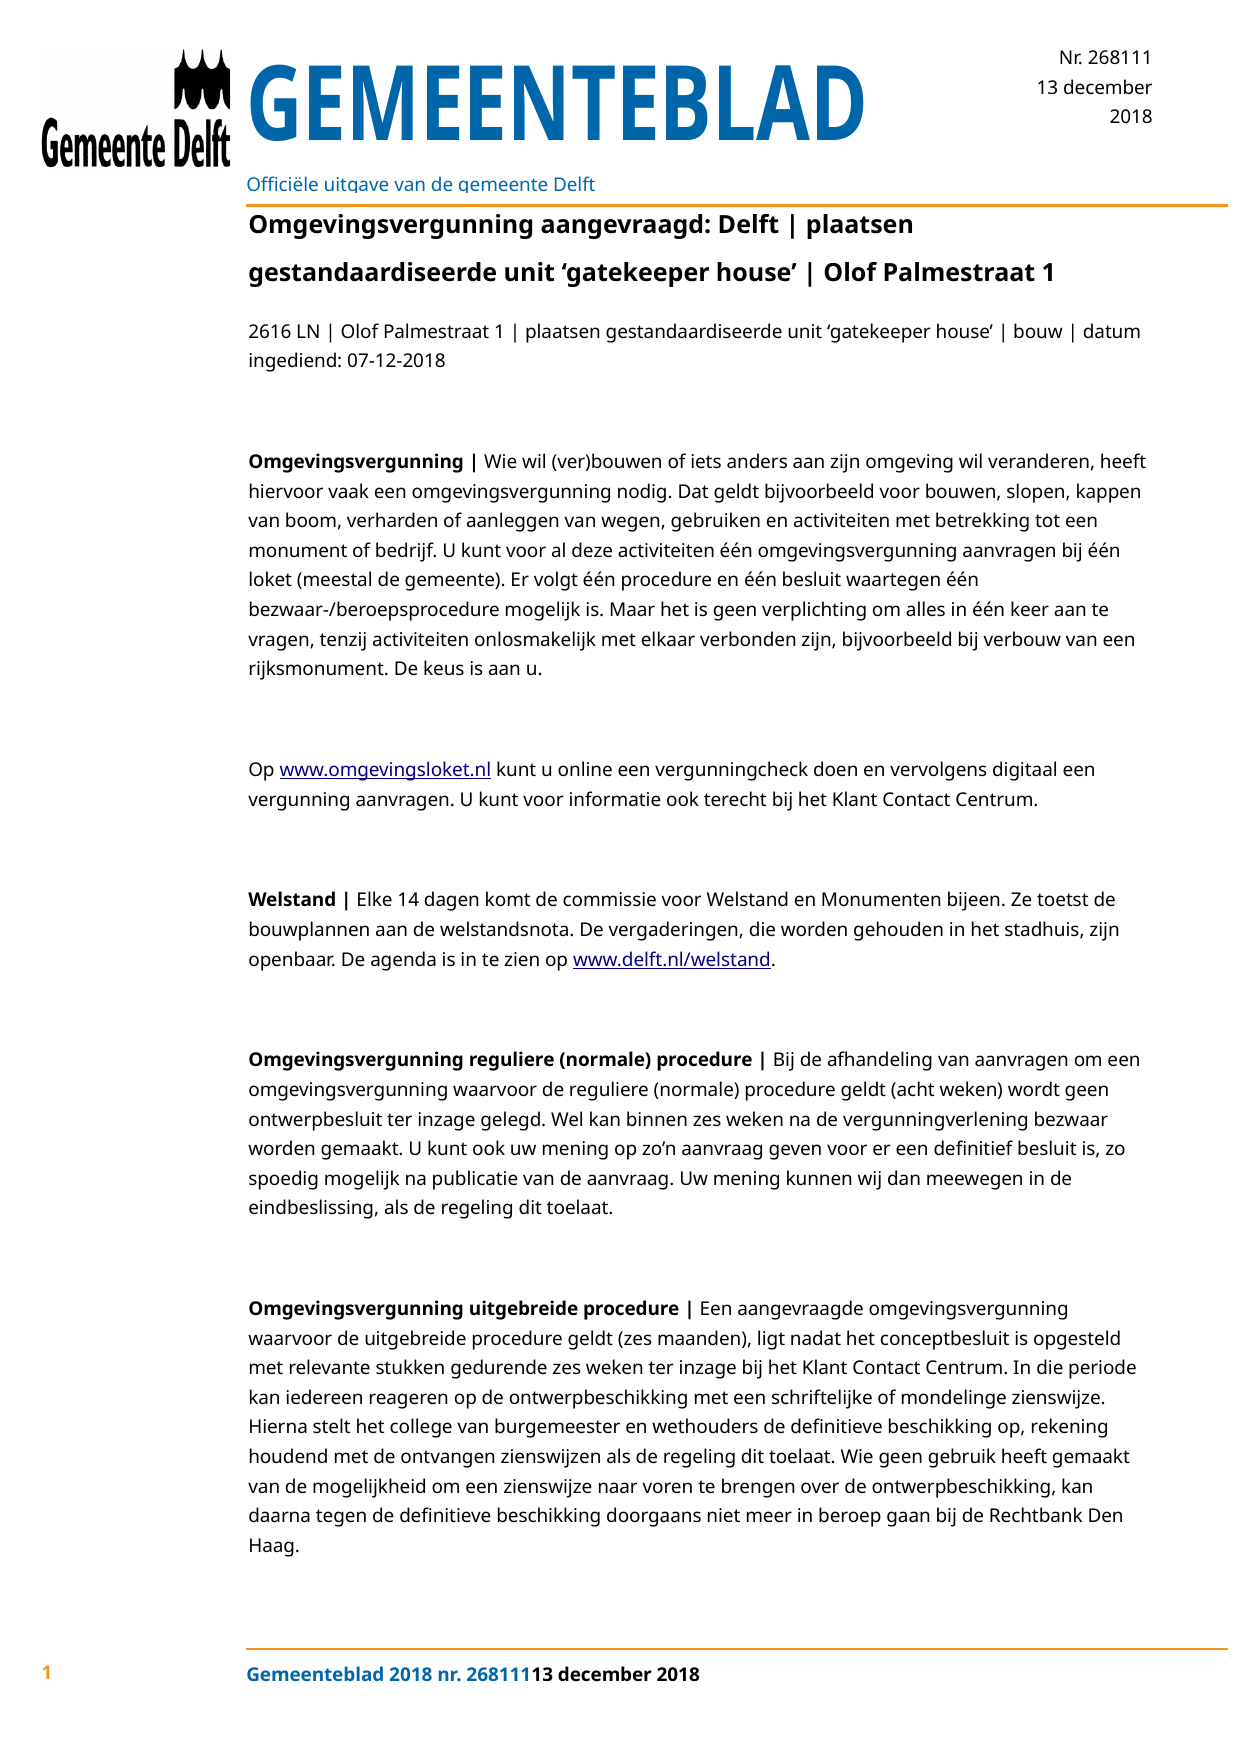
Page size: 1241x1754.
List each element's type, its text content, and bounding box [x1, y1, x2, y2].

text Omgevingsvergunning uitgebreide procedure | Een aangevraagde omgevingsvergunning waarvoor de uitgebreide procedure geldt (zes maanden), ligt nadat het conceptbesluit is opgesteld met relevante stukken gedurende zes weken ter inzage bij het Klant Contact Centrum. In die periode kan iedereen reageren op de ontwerpbeschikking met een schriftelijke of mondelinge zienswijze. Hierna stelt het college van burgemeester en wethouders de definitieve beschikking op, rekening houdend met de ontvangen zienswijzen als de regeling dit toelaat. Wie geen gebruik heeft gemaakt van de mogelijkheid om een zienswijze naar voren te brengen over de ontwerpbeschikking, kan daarna tegen de definitieve beschikking doorgaans niet meer in beroep gaan bij de Rechtbank Den Haag. [248, 1295, 1152, 1558]
picture [41, 47, 231, 172]
text Op www.omgevingsloket.nl kunt u online een vergunningcheck doen en vervolgens digitaal een vergunning aanvragen. U kunt voor informatie ook terecht bij het Klant Contact Centrum. [248, 756, 1152, 812]
text Omgevingsvergunning aangevraagd: Delft | plaatsen gestandaardiseerde unit ‘gatekeeper house’ | Olof Palmestraat 1 [248, 207, 1152, 288]
text Omgevingsvergunning reguliere (normale) procedure | Bij de afhandeling van aanvragen om een omgevingsvergunning waarvoor de reguliere (normale) procedure geldt (acht weken) wordt geen ontwerpbesluit ter inzage gelegd. Wel kan binnen zes weken na de vergunningverlening bezwaar worden gemaakt. U kunt ook uw mening op zo’n aanvraag geven voor er een definitief besluit is, zo spoedig mogelijk na publicatie van de aanvraag. Uw mening kunnen wij dan meewegen in de eindbeslissing, als de regeling dit toelaat. [248, 1047, 1152, 1220]
text 2616 LN | Olof Palmestraat 1 | plaatsen gestandaardiseerde unit ‘gatekeeper house’ | bouw | datum ingediend: 07-12-2018 [248, 318, 1152, 373]
text Welstand | Elke 14 dagen komt de commissie voor Welstand en Monumenten bijeen. Ze toetst de bouwplannen aan de welstandsnota. De vergaderingen, die worden gehouden in het stadhuis, zijn openbaar. De agenda is in te zien op www.delft.nl/welstand. [248, 887, 1152, 972]
text Omgevingsvergunning | Wie wil (ver)bouwen of iets anders aan zijn omgeving wil veranderen, heeft hiervoor vaak een omgevingsvergunning nodig. Dat geldt bijvoorbeeld voor bouwen, slopen, kappen van boom, verharden of aanleggen van wegen, gebruiken en activiteiten met betrekking tot een monument of bedrijf. U kunt voor al deze activiteiten één omgevingsvergunning aanvragen bij één loket (meestal de gemeente). Er volgt één procedure en één besluit waartegen één bezwaar-/beroepsprocedure mogelijk is. Maar het is geen verplichting om alles in één keer aan te vragen, tenzij activiteiten onlosmakelijk met elkaar verbonden zijn, bijvoorbeeld bij verbouw van een rijksmonument. De keus is aan u. [248, 448, 1152, 681]
